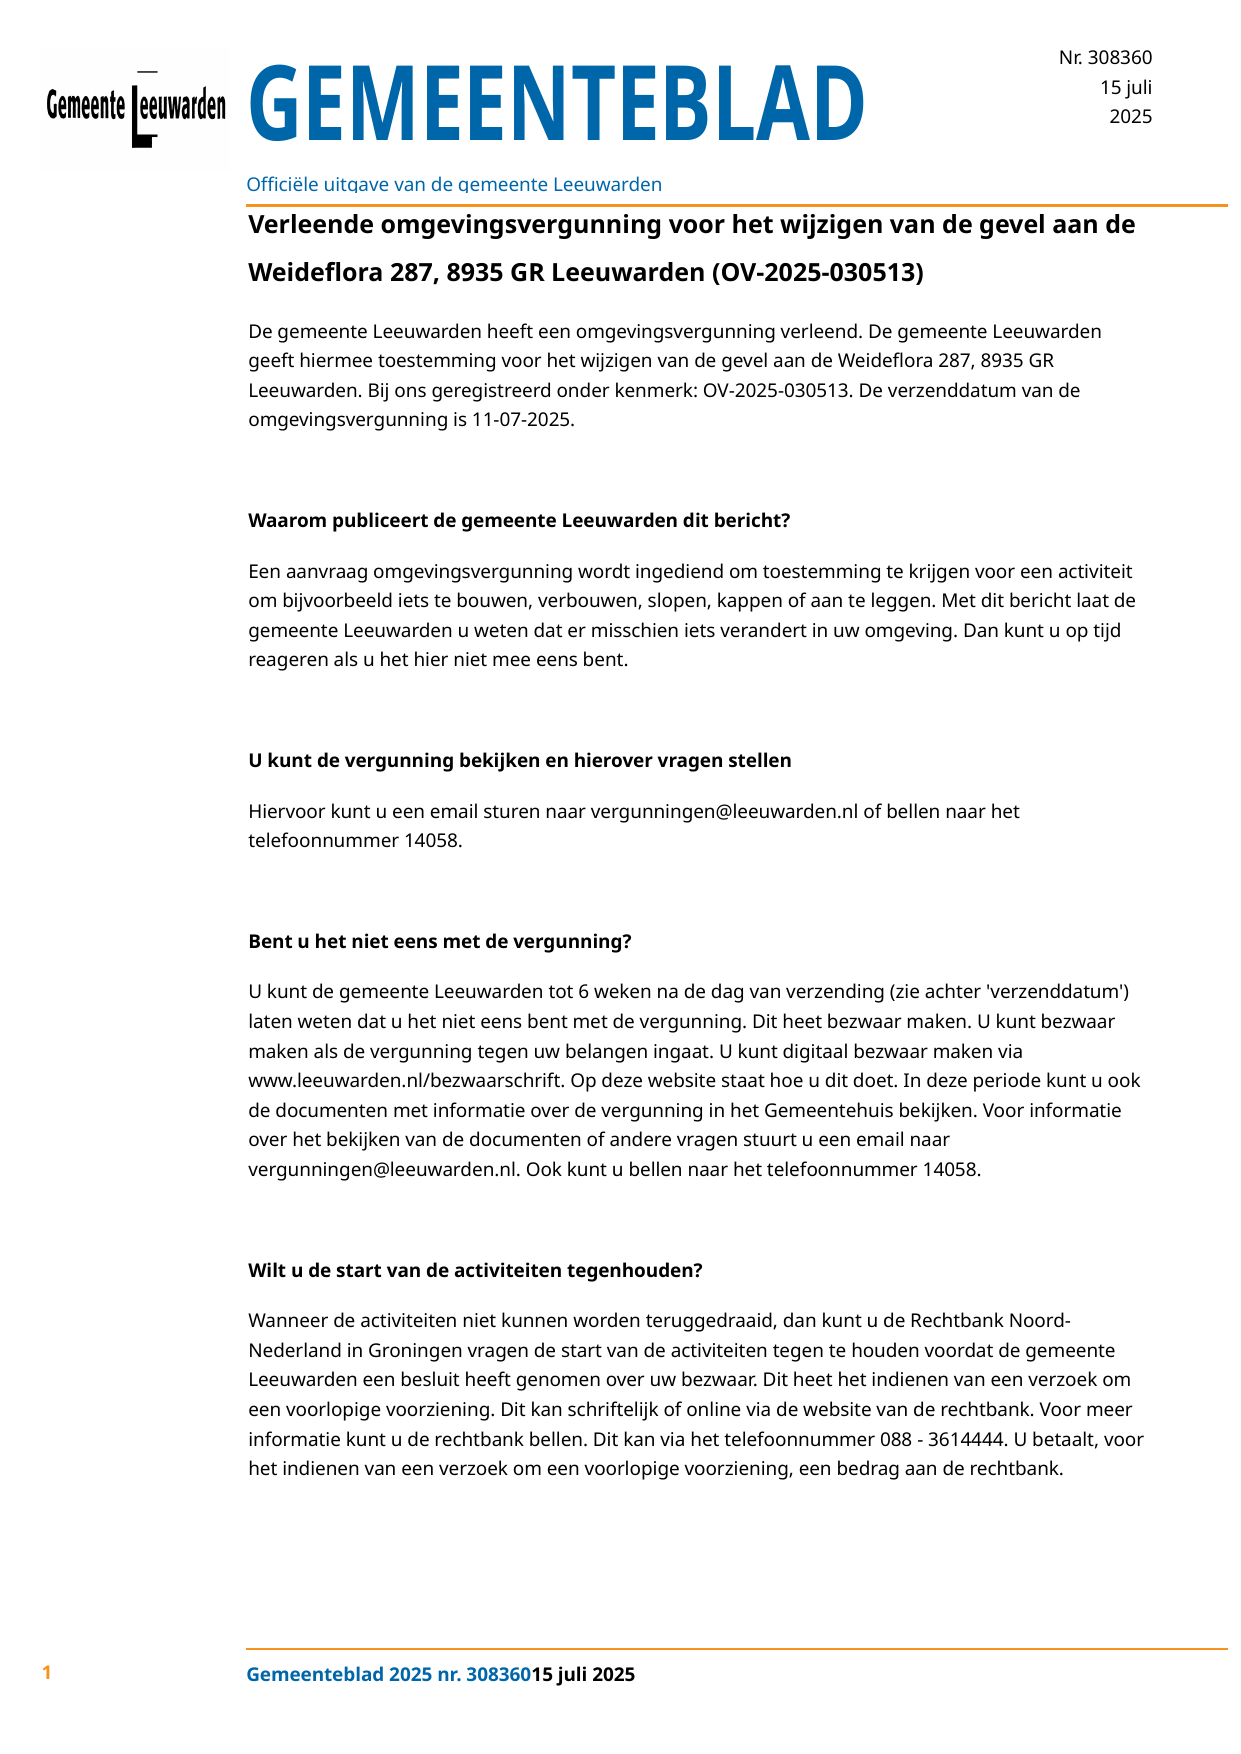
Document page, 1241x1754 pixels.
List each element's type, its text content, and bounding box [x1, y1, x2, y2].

text Wanneer de activiteiten niet kunnen worden teruggedraaid, dan kunt u de Rechtbank Noord-Nederland in Groningen vragen de start van de activiteiten tegen te houden voordat de gemeente Leeuwarden een besluit heeft genomen over uw bezwaar. Dit heet het indienen van een verzoek om een voorlopige voorziening. Dit kan schriftelijk of online via de website van de rechtbank. Voor meer informatie kunt u de rechtbank bellen. Dit kan via het telefoonnummer 088 - 3614444. U betaalt, voor het indienen van een verzoek om een voorlopige voorziening, een bedrag aan de rechtbank. [248, 1307, 1152, 1481]
text Waarom publiceert de gemeente Leeuwarden dit bericht? [248, 507, 1152, 533]
text Bent u het niet eens met de vergunning? [248, 928, 1152, 954]
text Hiervoor kunt u een email sturen naar vergunningen@leeuwarden.nl of bellen naar het telefoonnummer 14058. [248, 798, 1152, 853]
text U kunt de gemeente Leeuwarden tot 6 weken na de dag van verzending (zie achter 'verzenddatum') laten weten dat u het niet eens bent met de vergunning. Dit heet bezwaar maken. U kunt bezwaar maken als de vergunning tegen uw belangen ingaat. U kunt digitaal bezwaar maken via www.leeuwarden.nl/bezwaarschrift. Op deze website staat hoe u dit doet. In deze periode kunt u ook de documenten met informatie over de vergunning in het Gemeentehuis bekijken. Voor informatie over het bekijken van de documenten of andere vragen stuurt u een email naar vergunningen@leeuwarden.nl. Ook kunt u bellen naar het telefoonnummer 14058. [248, 979, 1152, 1182]
text Wilt u de start van de activiteiten tegenhouden? [248, 1257, 1152, 1283]
text Een aanvraag omgevingsvergunning wordt ingediend om toestemming te krijgen voor een activiteit om bijvoorbeeld iets te bouwen, verbouwen, slopen, kappen of aan te leggen. Met dit bericht laat de gemeente Leeuwarden u weten dat er misschien iets verandert in uw omgeving. Dan kunt u op tijd reageren als u het hier niet mee eens bent. [248, 558, 1152, 672]
text De gemeente Leeuwarden heeft een omgevingsvergunning verleend. De gemeente Leeuwarden geeft hiermee toestemming voor het wijzigen van de gevel aan de Weideflora 287, 8935 GR Leeuwarden. Bij ons geregistreerd onder kenmerk: OV-2025-030513. De verzenddatum van de omgevingsvergunning is 11-07-2025. [248, 318, 1152, 432]
text U kunt de vergunning bekijken en hierover vragen stellen [248, 747, 1152, 773]
picture [41, 47, 231, 172]
text Verleende omgevingsvergunning voor het wijzigen van de gevel aan de Weideflora 287, 8935 GR Leeuwarden (OV-2025-030513) [248, 207, 1152, 288]
